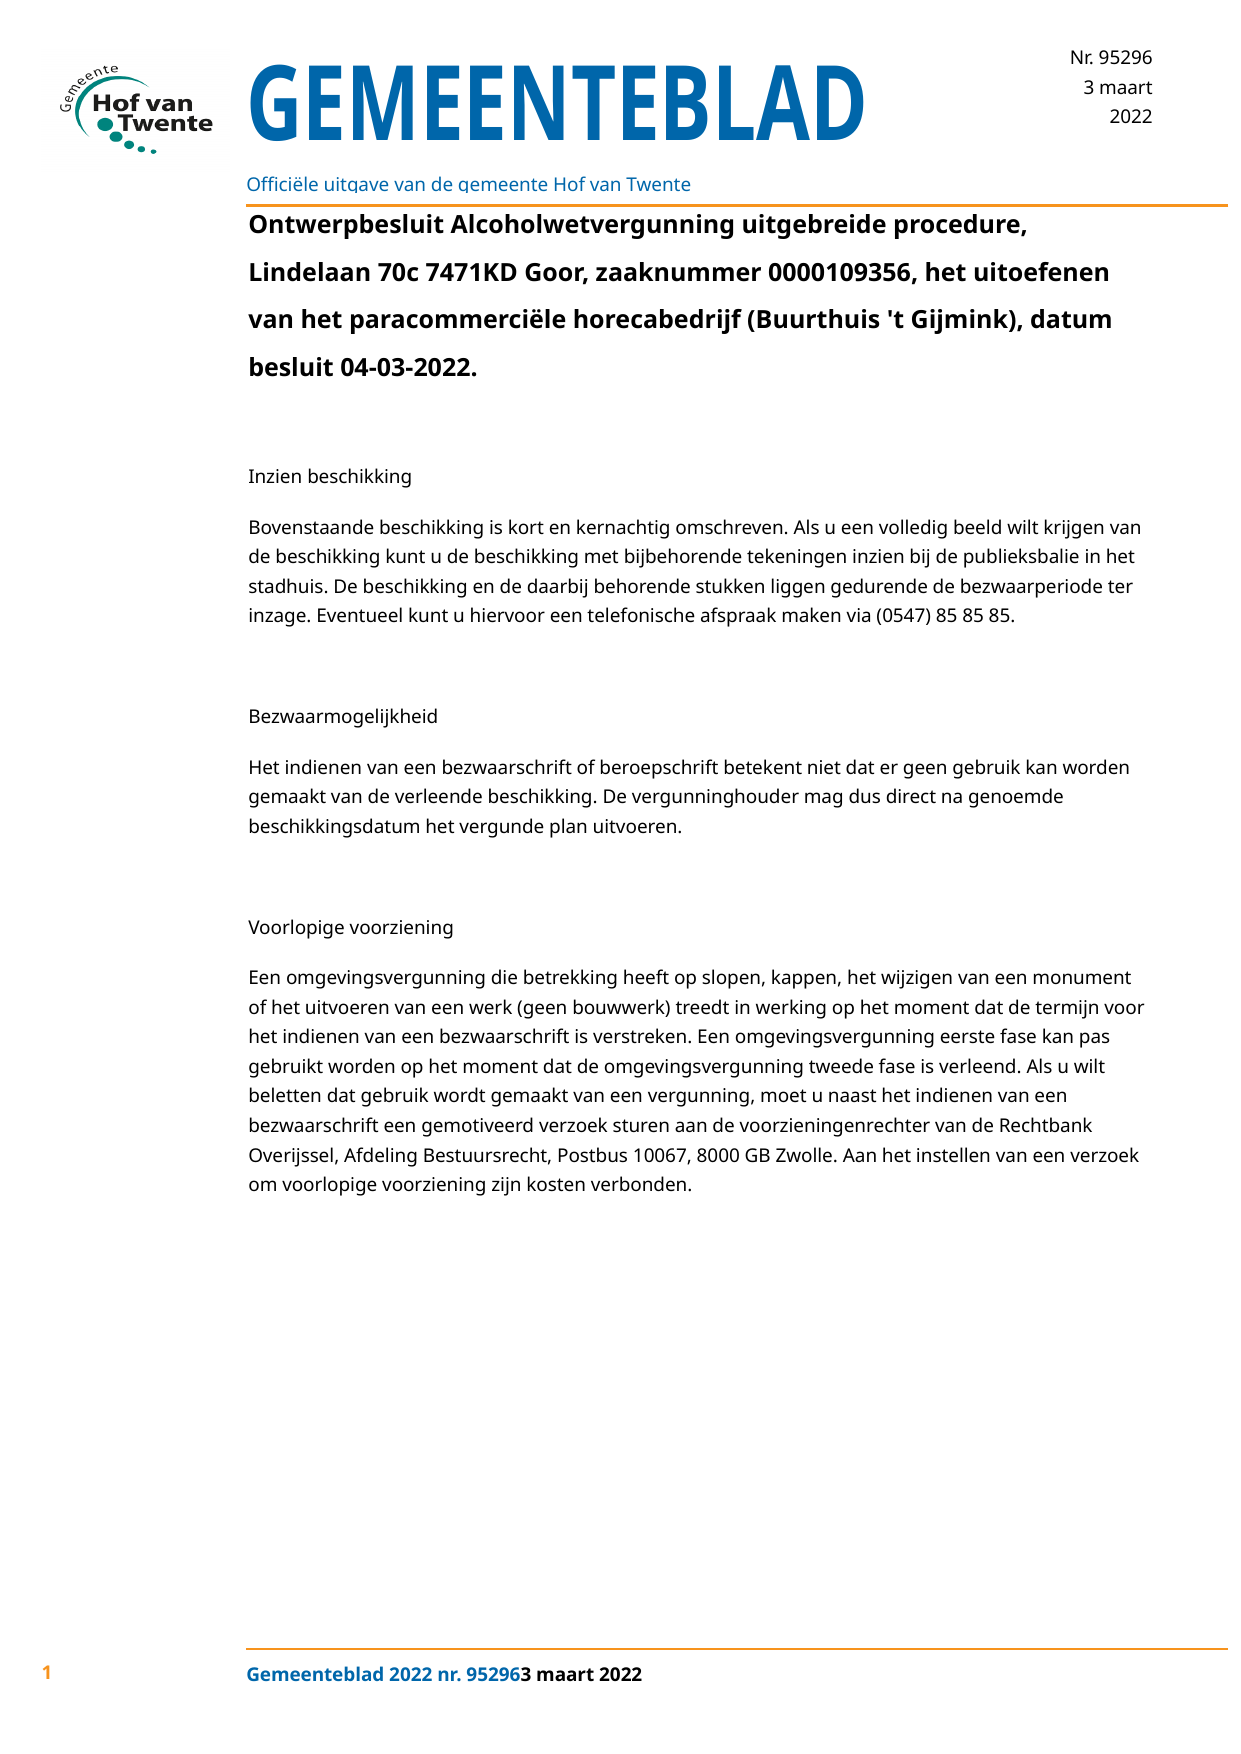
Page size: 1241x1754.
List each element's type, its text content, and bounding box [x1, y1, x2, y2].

text Bezwaarmogelijkheid [248, 703, 1152, 729]
text Inzien beschikking [248, 463, 1152, 489]
text Het indienen van een bezwaarschrift of beroepschrift betekent niet dat er geen gebruik kan worden gemaakt van de verleende beschikking. De vergunninghouder mag dus direct na genoemde beschikkingsdatum het vergunde plan uitvoeren. [248, 754, 1152, 839]
text Een omgevingsvergunning die betrekking heeft op slopen, kappen, het wijzigen van een monument of het uitvoeren van een werk (geen bouwwerk) treedt in werking op het moment dat de termijn voor het indienen van een bezwaarschrift is verstreken. Een omgevingsvergunning eerste fase kan pas gebruikt worden op het moment dat de omgevingsvergunning tweede fase is verleend. Als u wilt beletten dat gebruik wordt gemaakt van een vergunning, moet u naast het indienen van een bezwaarschrift een gemotiveerd verzoek sturen aan de voorzieningenrechter van de Rechtbank Overijssel, Afdeling Bestuursrecht, Postbus 10067, 8000 GB Zwolle. Aan het instellen van een verzoek om voorlopige voorziening zijn kosten verbonden. [248, 964, 1152, 1197]
picture [41, 47, 231, 172]
text Bovenstaande beschikking is kort en kernachtig omschreven. Als u een volledig beeld wilt krijgen van de beschikking kunt u de beschikking met bijbehorende tekeningen inzien bij de publieksbalie in het stadhuis. De beschikking en de daarbij behorende stukken liggen gedurende de bezwaarperiode ter inzage. Eventueel kunt u hiervoor een telefonische afspraak maken via (0547) 85 85 85. [248, 514, 1152, 628]
text Voorlopige voorziening [248, 914, 1152, 940]
text Ontwerpbesluit Alcoholwetvergunning uitgebreide procedure, Lindelaan 70c 7471KD Goor, zaaknummer 0000109356, het uitoefenen van het paracommerciële horecabedrijf (Buurthuis 't Gijmink), datum besluit 04-03-2022. [248, 207, 1152, 384]
